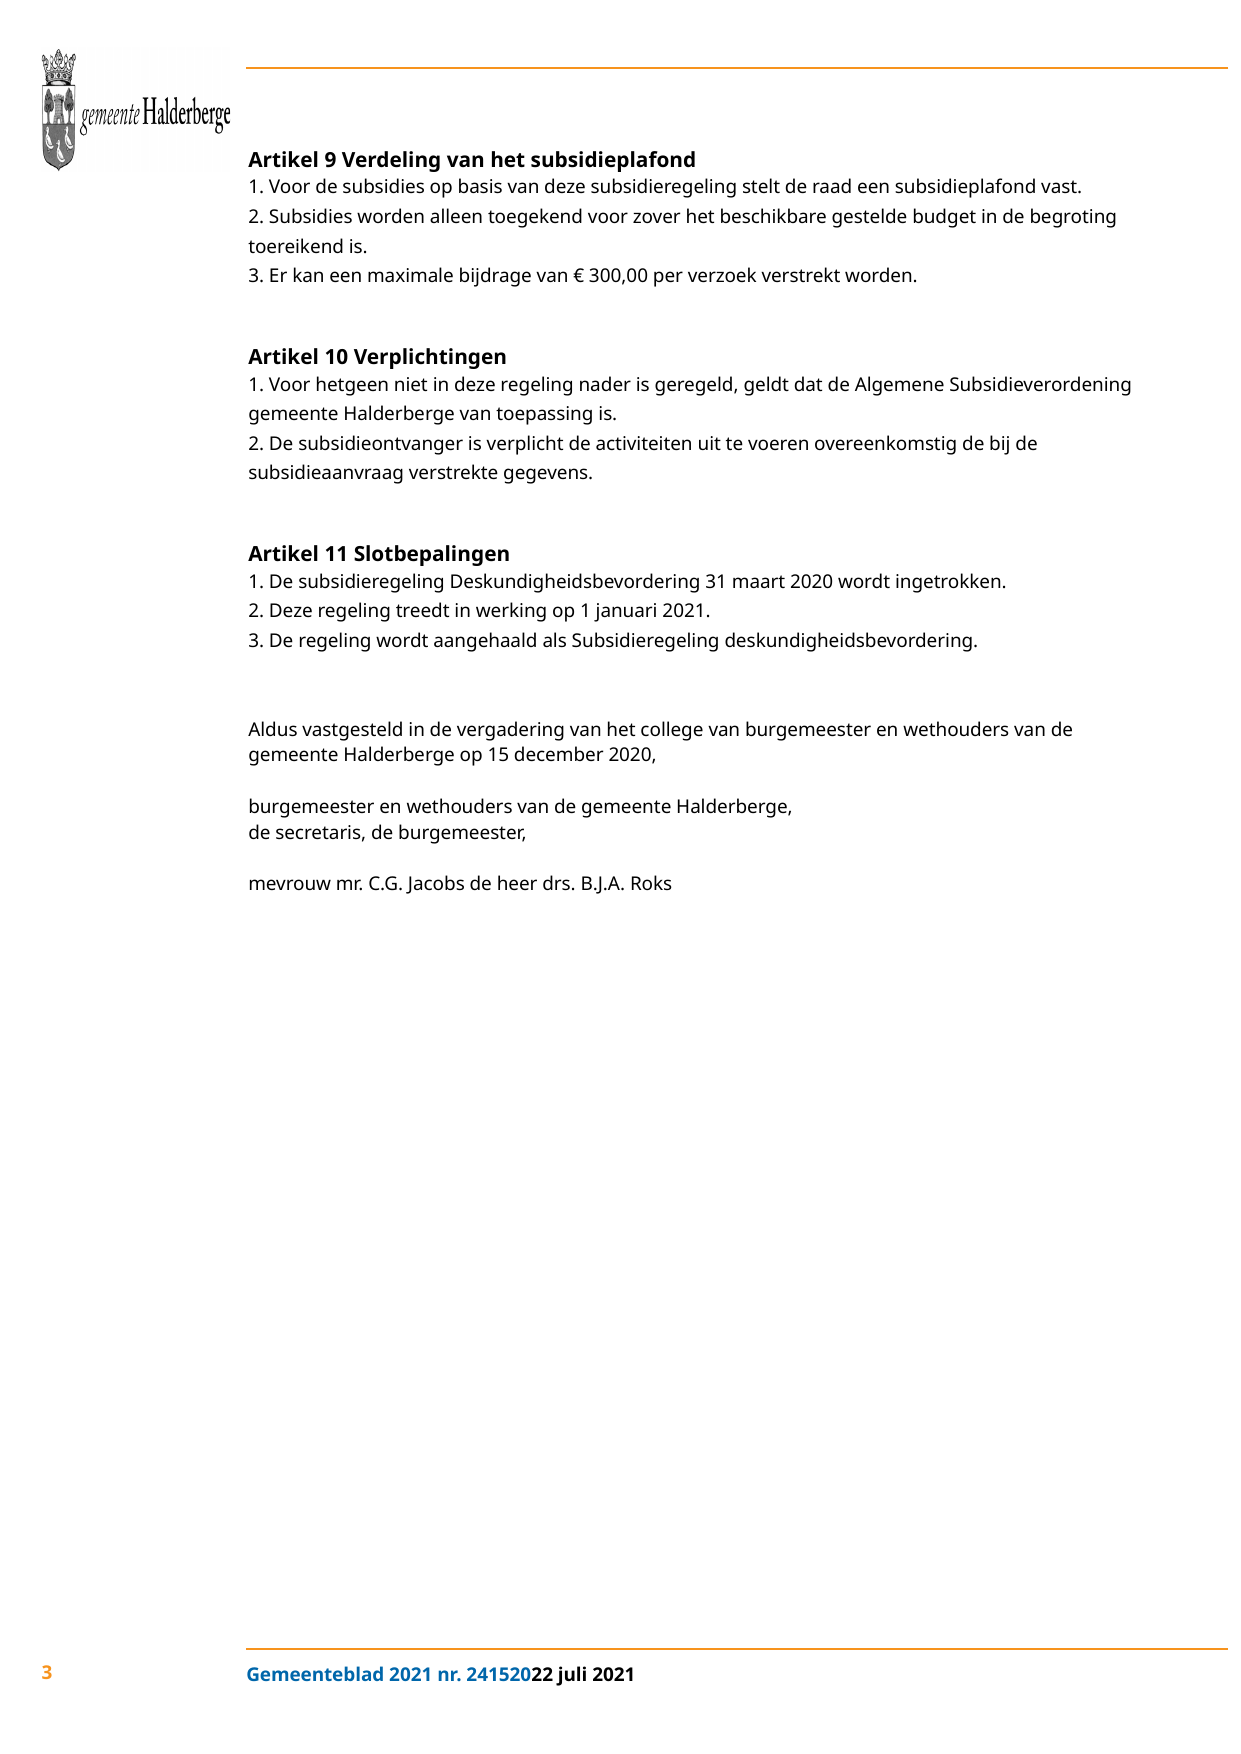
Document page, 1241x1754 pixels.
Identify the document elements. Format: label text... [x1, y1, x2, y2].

text Artikel 11 Slotbepalingen [248, 539, 1152, 568]
text burgemeester en wethouders van de gemeente Halderberge, [248, 793, 1152, 819]
text mevrouw mr. C.G. Jacobs de heer drs. B.J.A. Roks [248, 870, 1152, 896]
text Aldus vastgesteld in de vergadering van het college van burgemeester en wethouders van de gemeente Halderberge op 15 december 2020, [248, 716, 1152, 767]
text 1. Voor de subsidies op basis van deze subsidieregeling stelt de raad een subsidieplafond vast. [248, 174, 1152, 199]
text 1. De subsidieregeling Deskundigheidsbevordering 31 maart 2020 wordt ingetrokken. [248, 568, 1152, 594]
text 2. Deze regeling treedt in werking op 1 januari 2021. [248, 598, 1152, 623]
text Artikel 10 Verplichtingen [248, 342, 1152, 371]
picture [41, 47, 231, 172]
text 1. Voor hetgeen niet in deze regeling nader is geregeld, geldt dat de Algemene Subsidieverordening gemeente Halderberge van toepassing is. [248, 371, 1152, 426]
text 3. Er kan een maximale bijdrage van € 300,00 per verzoek verstrekt worden. [248, 262, 1152, 288]
text 2. Subsidies worden alleen toegekend voor zover het beschikbare gestelde budget in de begroting toereikend is. [248, 203, 1152, 258]
text de secretaris, de burgemeester, [248, 819, 1152, 844]
text 3. De regeling wordt aangehaald als Subsidieregeling deskundigheidsbevordering. [248, 627, 1152, 653]
text Artikel 9 Verdeling van het subsidieplafond [248, 145, 1152, 174]
text 2. De subsidieontvanger is verplicht de activiteiten uit te voeren overeenkomstig de bij de subsidieaanvraag verstrekte gegevens. [248, 430, 1152, 485]
